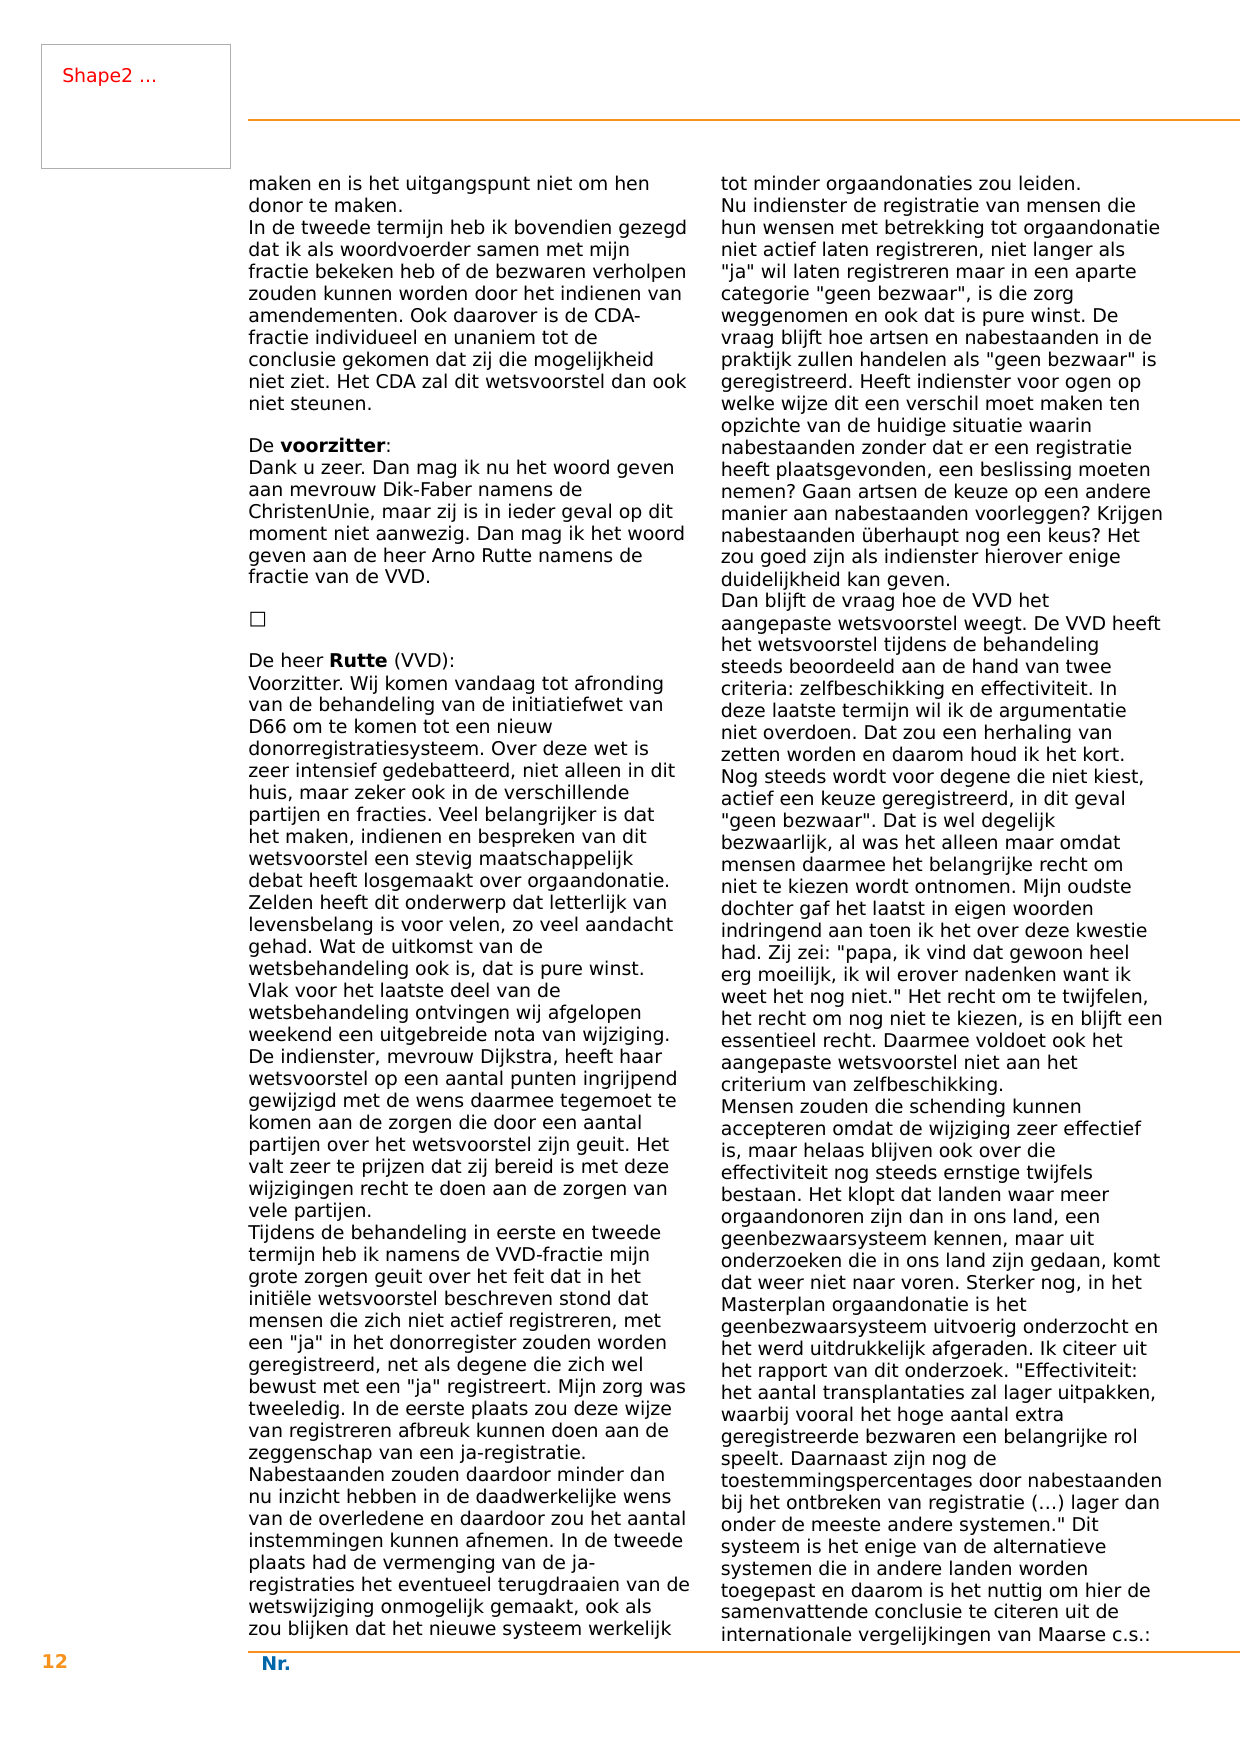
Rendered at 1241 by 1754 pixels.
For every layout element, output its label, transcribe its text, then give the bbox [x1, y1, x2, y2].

text Voorzitter. Wij komen vandaag tot afronding van de behandeling van de initiatiefwet van D66 om te komen tot een nieuw donorregistratiesysteem. Over deze wet is zeer intensief gedebatteerd, niet alleen in dit huis, maar zeker ook in de verschillende partijen en fracties. Veel belangrijker is dat het maken, indienen en bespreken van dit wetsvoorstel een stevig maatschappelijk debat heeft losgemaakt over orgaandonatie. Zelden heeft dit onderwerp dat letterlijk van levensbelang is voor velen, zo veel aandacht gehad. Wat de uitkomst van de wetsbehandeling ook is, dat is pure winst. [248, 672, 691, 980]
text Vlak voor het laatste deel van de wetsbehandeling ontvingen wij afgelopen weekend een uitgebreide nota van wijziging. De indienster, mevrouw Dijkstra, heeft haar wetsvoorstel op een aantal punten ingrijpend gewijzigd met de wens daarmee tegemoet te komen aan de zorgen die door een aantal partijen over het wetsvoorstel zijn geuit. Het valt zeer te prijzen dat zij bereid is met deze wijzigingen recht te doen aan de zorgen van vele partijen. [248, 980, 691, 1222]
text De voorzitter: [248, 434, 691, 457]
text Tijdens de behandeling in eerste en tweede termijn heb ik namens de VVD-fractie mijn grote zorgen geuit over het feit dat in het initiële wetsvoorstel beschreven stond dat mensen die zich niet actief registreren, met een "ja" in het donorregister zouden worden geregistreerd, net als degene die zich wel bewust met een "ja" registreert. Mijn zorg was tweeledig. In de eerste plaats zou deze wijze van registreren afbreuk kunnen doen aan de zeggenschap van een ja-registratie. Nabestaanden zouden daardoor minder dan nu inzicht hebben in de daadwerkelijke wens van de overledene en daardoor zou het aantal instemmingen kunnen afnemen. In de tweede plaats had de vermenging van de ja-registraties het eventueel terugdraaien van de wetswijziging onmogelijk gemaakt, ook als zou blijken dat het nieuwe systeem werkelijk [248, 1222, 691, 1639]
text tot minder orgaandonaties zou leiden. [721, 173, 1163, 195]
text Dan blijft de vraag hoe de VVD het aangepaste wetsvoorstel weegt. De VVD heeft het wetsvoorstel tijdens de behandeling steeds beoordeeld aan de hand van twee criteria: zelfbeschikking en effectiviteit. In deze laatste termijn wil ik de argumentatie niet overdoen. Dat zou een herhaling van zetten worden en daarom houd ik het kort. Nog steeds wordt voor degene die niet kiest, actief een keuze geregistreerd, in dit geval "geen bezwaar". Dat is wel degelijk bezwaarlijk, al was het alleen maar omdat mensen daarmee het belangrijke recht om niet te kiezen wordt ontnomen. Mijn oudste dochter gaf het laatst in eigen woorden indringend aan toen ik het over deze kwestie had. Zij zei: "papa, ik vind dat gewoon heel erg moeilijk, ik wil erover nadenken want ik weet het nog niet." Het recht om te twijfelen, het recht om nog niet te kiezen, is en blijft een essentieel recht. Daarmee voldoet ook het aangepaste wetsvoorstel niet aan het criterium van zelfbeschikking. [721, 590, 1163, 1096]
text In de tweede termijn heb ik bovendien gezegd dat ik als woordvoerder samen met mijn fractie bekeken heb of de bezwaren verholpen zouden kunnen worden door het indienen van amendementen. Ook daarover is de CDA-fractie individueel en unaniem tot de conclusie gekomen dat zij die mogelijkheid niet ziet. Het CDA zal dit wetsvoorstel dan ook niet steunen. [248, 217, 691, 414]
text Nu indienster de registratie van mensen die hun wensen met betrekking tot orgaandonatie niet actief laten registreren, niet langer als "ja" wil laten registreren maar in een aparte categorie "geen bezwaar", is die zorg weggenomen en ook dat is pure winst. De vraag blijft hoe artsen en nabestaanden in de praktijk zullen handelen als "geen bezwaar" is geregistreerd. Heeft indienster voor ogen op welke wijze dit een verschil moet maken ten opzichte van de huidige situatie waarin nabestaanden zonder dat er een registratie heeft plaatsgevonden, een beslissing moeten nemen? Gaan artsen de keuze op een andere manier aan nabestaanden voorleggen? Krijgen nabestaanden überhaupt nog een keus? Het zou goed zijn als indienster hierover enige duidelijkheid kan geven. [721, 195, 1163, 590]
text maken en is het uitgangspunt niet om hen donor te maken. [248, 173, 691, 217]
text Mensen zouden die schending kunnen accepteren omdat de wijziging zeer effectief is, maar helaas blijven ook over die effectiviteit nog steeds ernstige twijfels bestaan. Het klopt dat landen waar meer orgaandonoren zijn dan in ons land, een geenbezwaarsysteem kennen, maar uit onderzoeken die in ons land zijn gedaan, komt dat weer niet naar voren. Sterker nog, in het Masterplan orgaandonatie is het geenbezwaarsysteem uitvoerig onderzocht en het werd uitdrukkelijk afgeraden. Ik citeer uit het rapport van dit onderzoek. "Effectiviteit: het aantal transplantaties zal lager uitpakken, waarbij vooral het hoge aantal extra geregistreerde bezwaren een belangrijke rol speelt. Daarnaast zijn nog de toestemmingspercentages door nabestaanden bij het ontbreken van registratie (…) lager dan onder de meeste andere systemen." Dit systeem is het enige van de alternatieve systemen die in andere landen worden toegepast en daarom is het nuttig om hier de samenvattende conclusie te citeren uit de internationale vergelijkingen van Maarse c.s.: [721, 1096, 1163, 1645]
text Dank u zeer. Dan mag ik nu het woord geven aan mevrouw Dik-Faber namens de ChristenUnie, maar zij is in ieder geval op dit moment niet aanwezig. Dan mag ik het woord geven aan de heer Arno Rutte namens de fractie van de VVD. [248, 457, 691, 588]
text ⬜ [248, 608, 691, 630]
text De heer Rutte (VVD): [248, 650, 691, 672]
